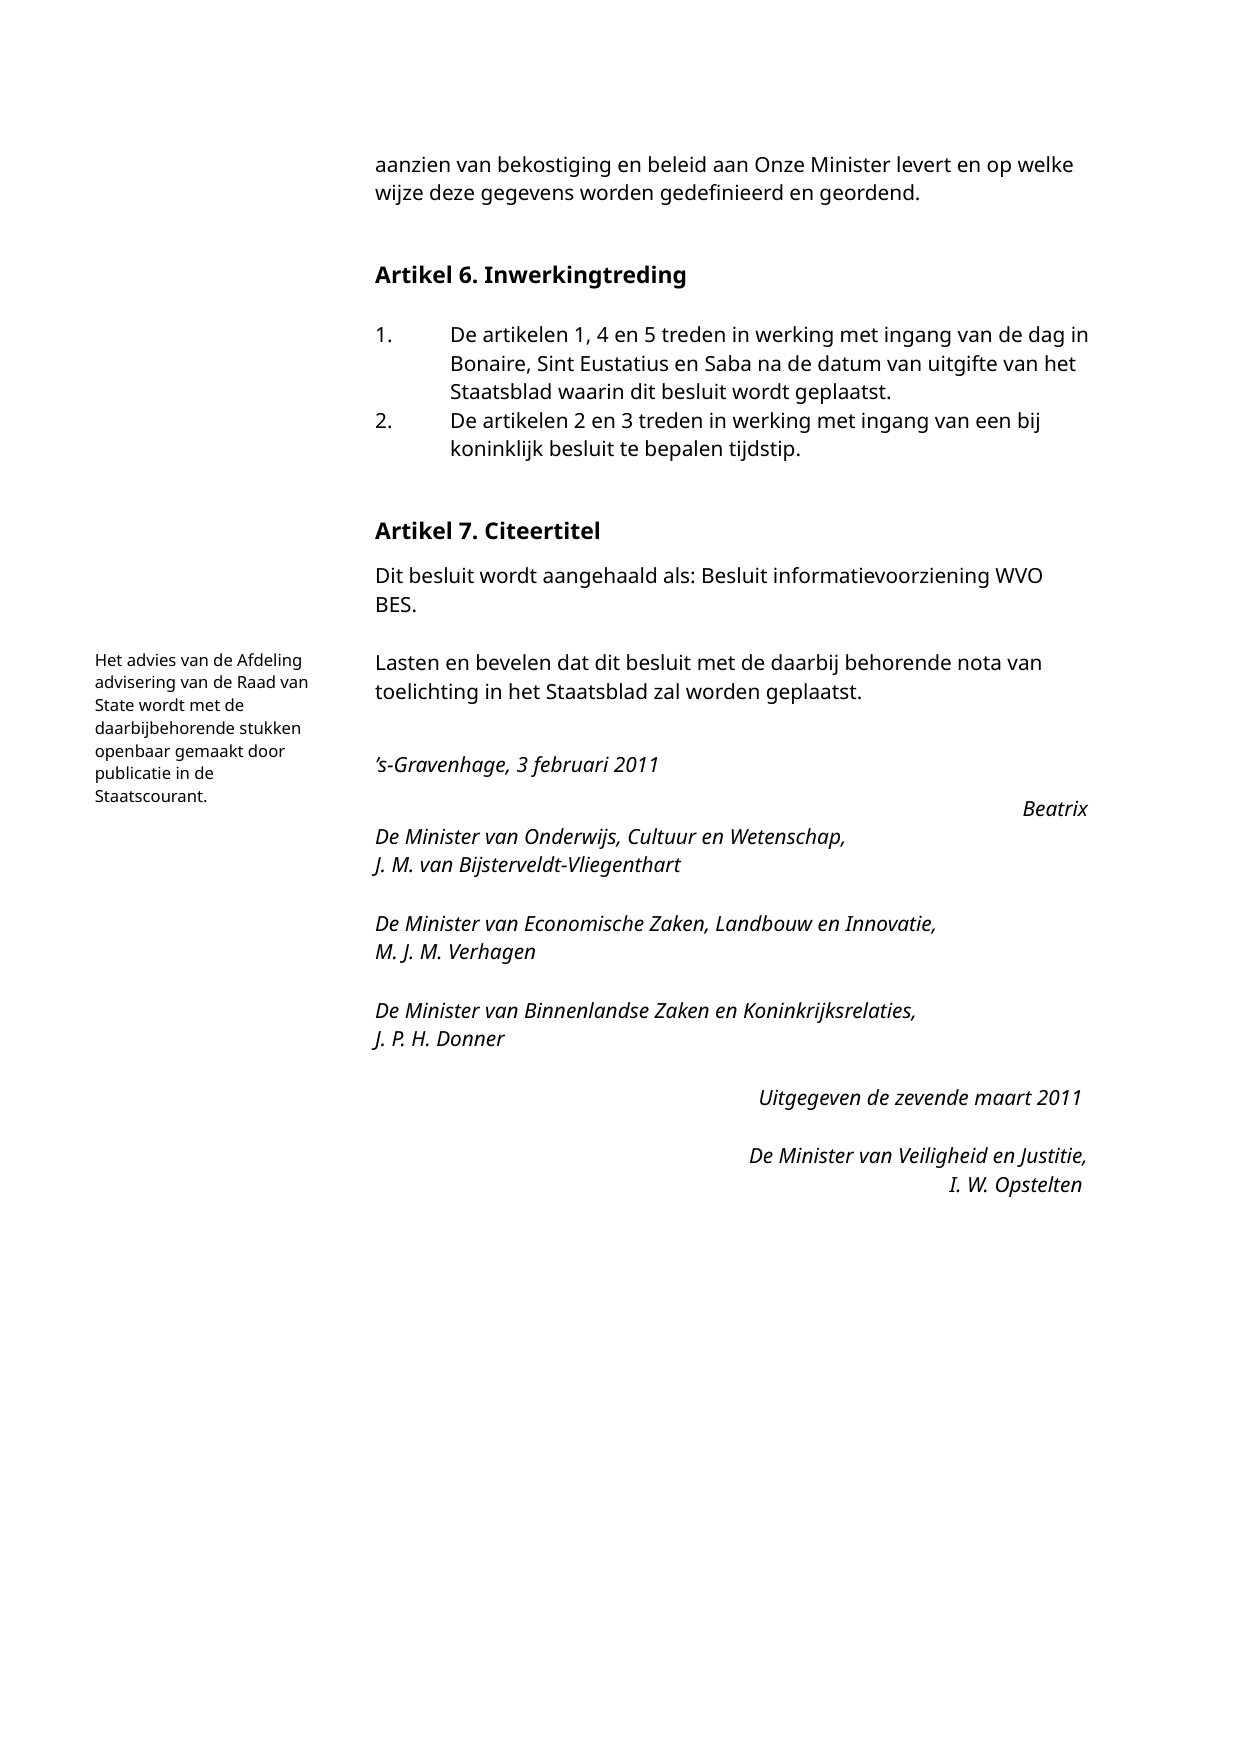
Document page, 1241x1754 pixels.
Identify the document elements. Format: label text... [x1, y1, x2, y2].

text De Minister van Veiligheid en Justitie, [375, 1141, 1090, 1170]
text J. M. van Bijsterveldt-Vliegenthart [375, 851, 1090, 879]
text Het advies van de Afdeling advisering van de Raad van State wordt met de daarbijbehorende stukken openbaar gemaakt door publicatie in de Staatscourant. [94, 648, 328, 807]
text ’s-Gravenhage, 3 februari 2011 [375, 750, 1090, 779]
list De artikelen 1, 4 en 5 treden in werking met ingang van de dag in Bonaire, Sint Eustatius en Saba na de datum van uitgifte van het Staatsblad waarin dit besluit wordt geplaatst. [375, 321, 1090, 406]
text I. W. Opstelten [375, 1170, 1090, 1198]
subtitle Artikel 6. Inwerkingtreding [375, 259, 1090, 291]
text De Minister van Binnenlandse Zaken en Koninkrijksrelaties, [375, 996, 1090, 1024]
text M. J. M. Verhagen [375, 937, 1090, 966]
list De artikelen 2 en 3 treden in werking met ingang van een bij koninklijk besluit te bepalen tijdstip. [375, 406, 1090, 463]
text De Minister van Onderwijs, Cultuur en Wetenschap, [375, 822, 1090, 851]
text Lasten en bevelen dat dit besluit met de daarbij behorende nota van toelichting in het Staatsblad zal worden geplaatst. [375, 648, 1090, 705]
text De Minister van Economische Zaken, Landbouw en Innovatie, [375, 909, 1090, 937]
text Dit besluit wordt aangehaald als: Besluit informatievoorziening WVO BES. [375, 562, 1090, 618]
subtitle Artikel 7. Citeertitel [375, 515, 1090, 547]
text Beatrix [375, 794, 1090, 822]
text Uitgegeven de zevende maart 2011 [375, 1083, 1090, 1111]
text J. P. H. Donner [375, 1024, 1090, 1053]
text aanzien van bekostiging en beleid aan Onze Minister levert en op welke wijze deze gegevens worden gedefinieerd en geordend. [375, 150, 1090, 207]
